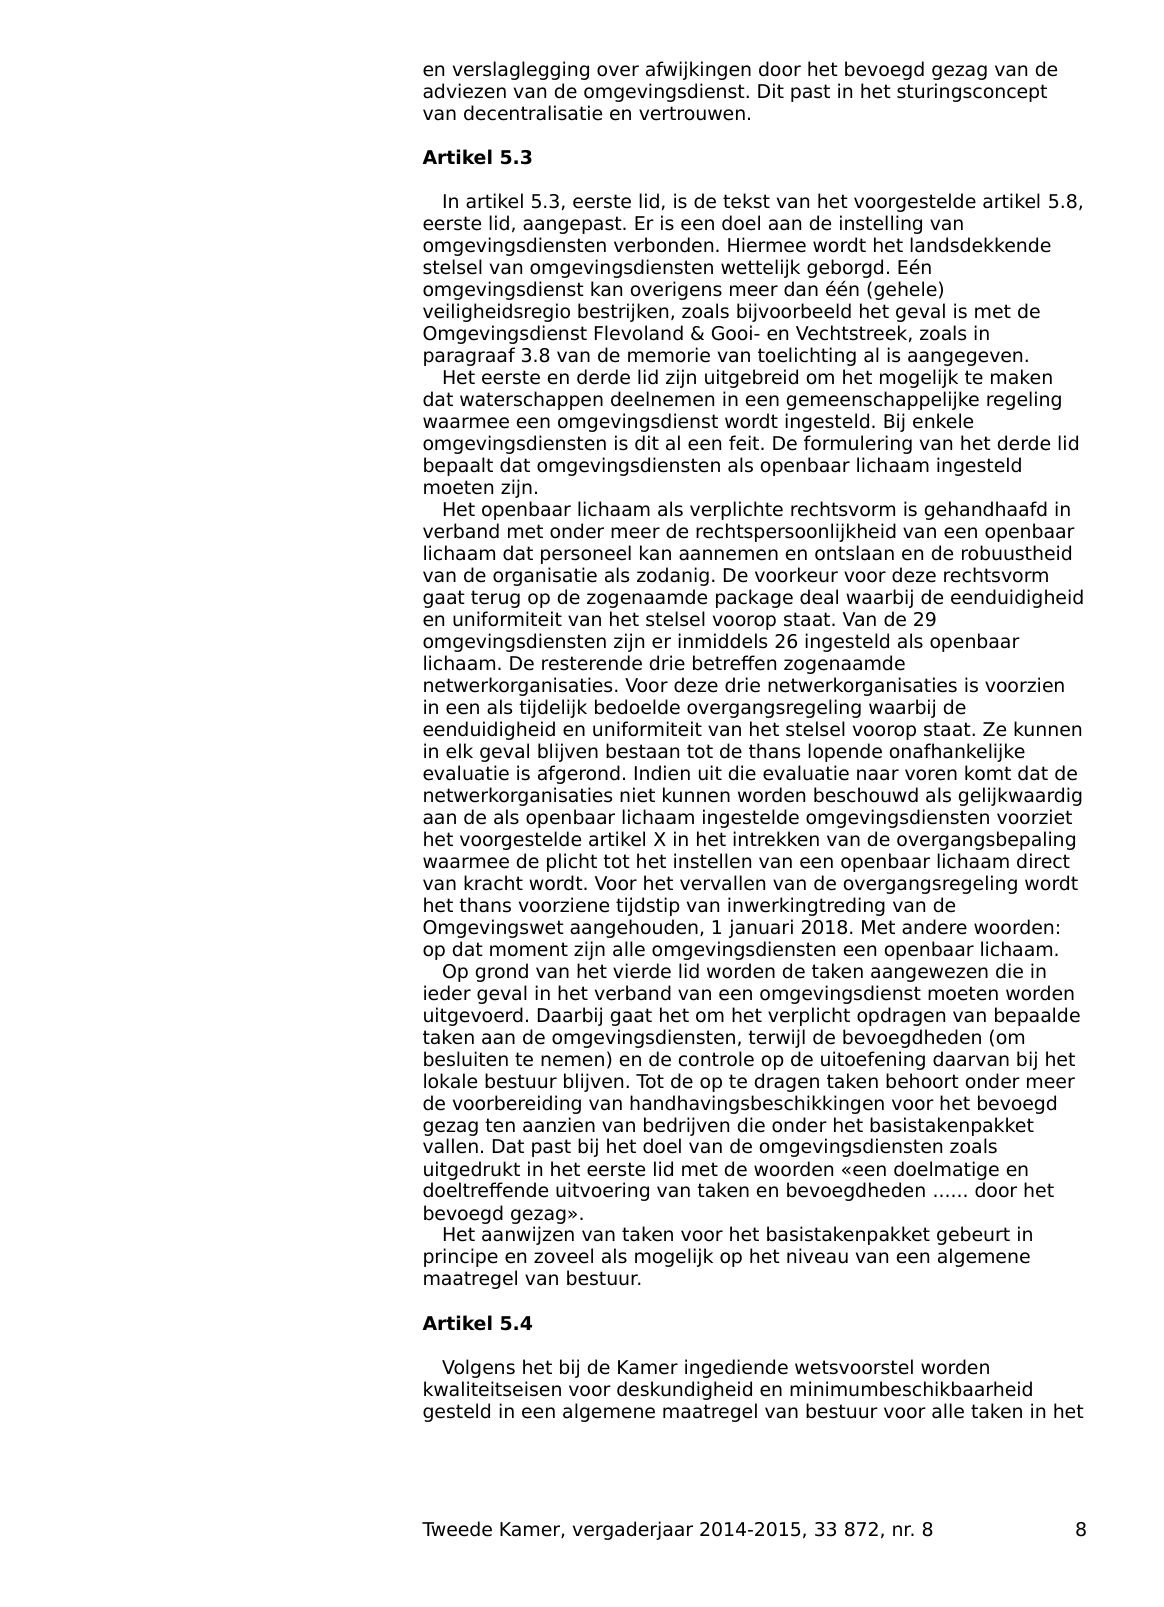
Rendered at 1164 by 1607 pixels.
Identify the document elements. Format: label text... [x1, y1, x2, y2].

text In artikel 5.3, eerste lid, is de tekst van het voorgestelde artikel 5.8, eerste lid, aangepast. Er is een doel aan de instelling van omgevingsdiensten verbonden. Hiermee wordt het landsdekkende stelsel van omgevingsdiensten wettelijk geborgd. Eén omgevingsdienst kan overigens meer dan één (gehele) veiligheidsregio bestrijken, zoals bijvoorbeeld het geval is met de Omgevingsdienst Flevoland & Gooi- en Vechtstreek, zoals in paragraaf 3.8 van de memorie van toelichting al is aangegeven. [422, 191, 1087, 367]
subtitle Artikel 5.4 [422, 1312, 1087, 1334]
text Het openbaar lichaam als verplichte rechtsvorm is gehandhaafd in verband met onder meer de rechtspersoonlijkheid van een openbaar lichaam dat personeel kan aannemen en ontslaan en de robuustheid van de organisatie als zodanig. De voorkeur voor deze rechtsvorm gaat terug op de zogenaamde package deal waarbij de eenduidigheid en uniformiteit van het stelsel voorop staat. Van de 29 omgevingsdiensten zijn er inmiddels 26 ingesteld als openbaar lichaam. De resterende drie betreffen zogenaamde netwerkorganisaties. Voor deze drie netwerkorganisaties is voorzien in een als tijdelijk bedoelde overgangsregeling waarbij de eenduidigheid en uniformiteit van het stelsel voorop staat. Ze kunnen in elk geval blijven bestaan tot de thans lopende onafhankelijke evaluatie is afgerond. Indien uit die evaluatie naar voren komt dat de netwerkorganisaties niet kunnen worden beschouwd als gelijkwaardig aan de als openbaar lichaam ingestelde omgevingsdiensten voorziet het voorgestelde artikel X in het intrekken van de overgangsbepaling waarmee de plicht tot het instellen van een openbaar lichaam direct van kracht wordt. Voor het vervallen van de overgangsregeling wordt het thans voorziene tijdstip van inwerkingtreding van de Omgevingswet aangehouden, 1 januari 2018. Met andere woorden: op dat moment zijn alle omgevingsdiensten een openbaar lichaam. [422, 499, 1087, 961]
text Op grond van het vierde lid worden de taken aangewezen die in ieder geval in het verband van een omgevingsdienst moeten worden uitgevoerd. Daarbij gaat het om het verplicht opdragen van bepaalde taken aan de omgevingsdiensten, terwijl de bevoegdheden (om besluiten te nemen) en de controle op de uitoefening daarvan bij het lokale bestuur blijven. Tot de op te dragen taken behoort onder meer de voorbereiding van handhavingsbeschikkingen voor het bevoegd gezag ten aanzien van bedrijven die onder het basistakenpakket vallen. Dat past bij het doel van de omgevingsdiensten zoals uitgedrukt in het eerste lid met de woorden «een doelmatige en doeltreffende uitvoering van taken en bevoegdheden ...... door het bevoegd gezag». [422, 961, 1087, 1224]
subtitle Artikel 5.3 [422, 147, 1087, 169]
text en verslaglegging over afwijkingen door het bevoegd gezag van de adviezen van de omgevingsdienst. Dit past in het sturingsconcept van decentralisatie en vertrouwen. [422, 59, 1087, 125]
text Volgens het bij de Kamer ingediende wetsvoorstel worden kwaliteitseisen voor deskundigheid en minimumbeschikbaarheid gesteld in een algemene maatregel van bestuur voor alle taken in het [422, 1357, 1087, 1423]
text Het aanwijzen van taken voor het basistakenpakket gebeurt in principe en zoveel als mogelijk op het niveau van een algemene maatregel van bestuur. [422, 1224, 1087, 1290]
text Het eerste en derde lid zijn uitgebreid om het mogelijk te maken dat waterschappen deelnemen in een gemeenschappelijke regeling waarmee een omgevingsdienst wordt ingesteld. Bij enkele omgevingsdiensten is dit al een feit. De formulering van het derde lid bepaalt dat omgevingsdiensten als openbaar lichaam ingesteld moeten zijn. [422, 367, 1087, 499]
